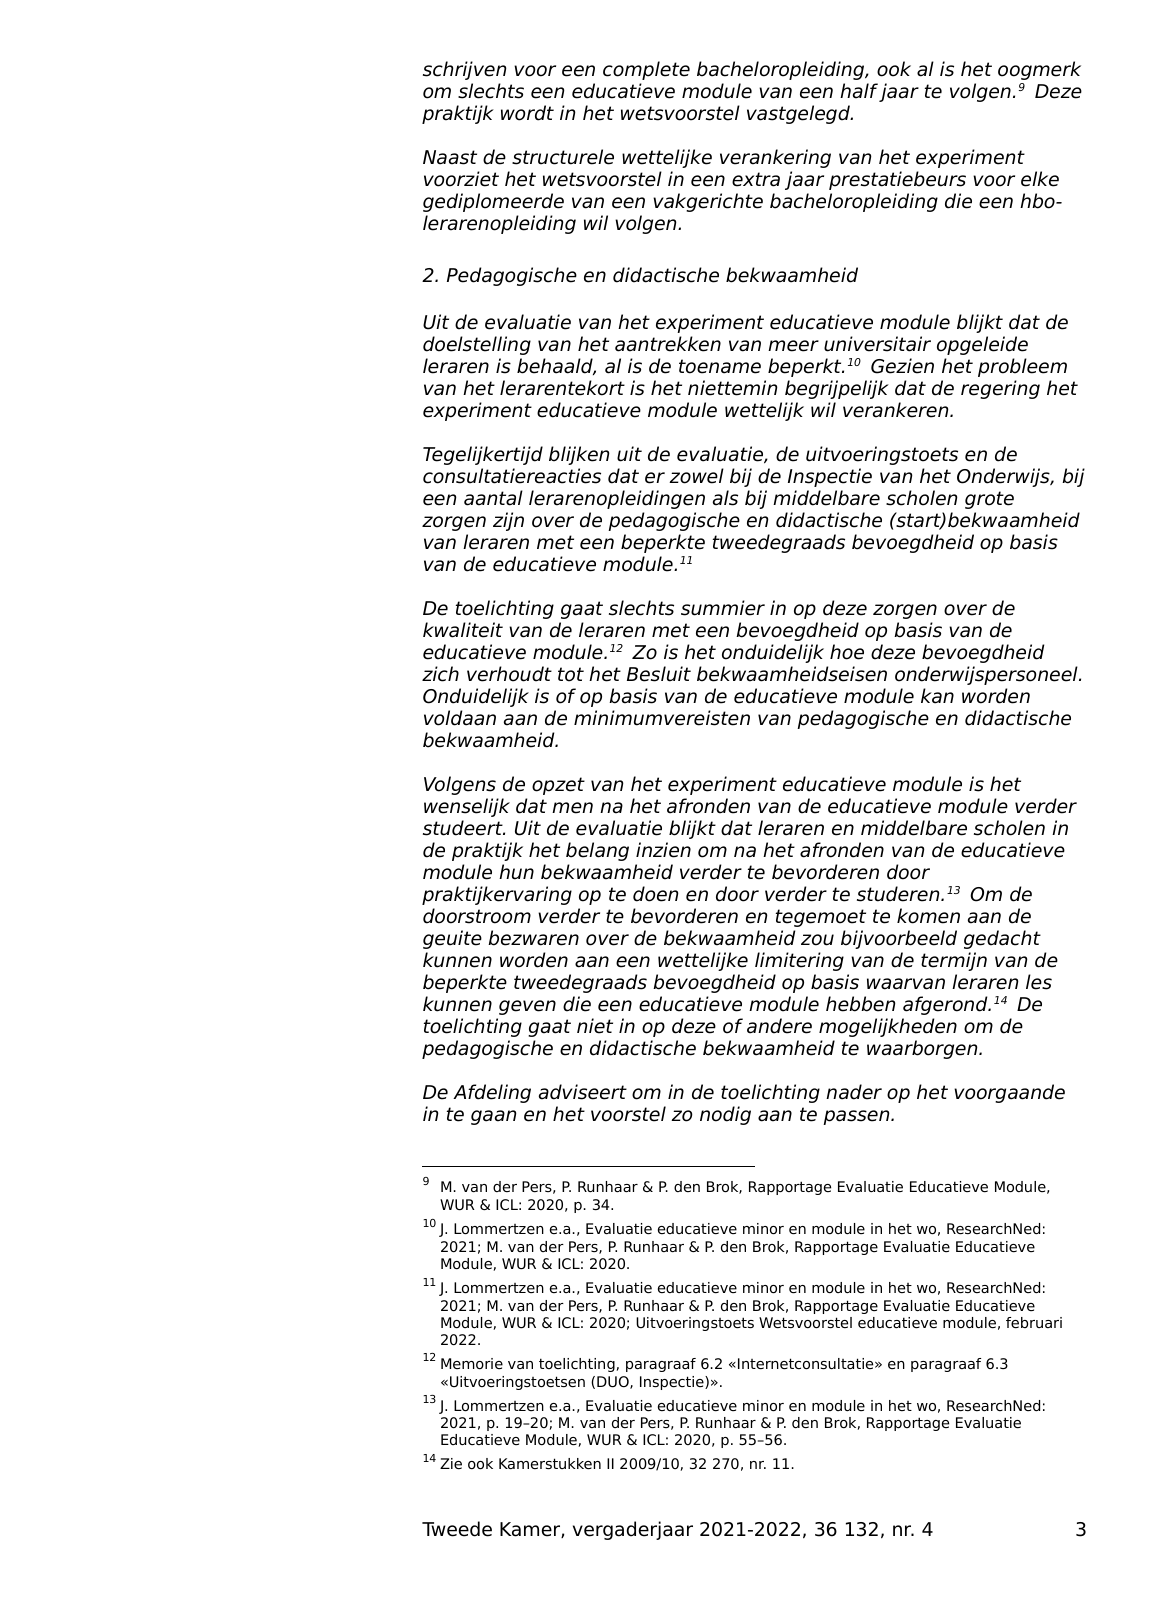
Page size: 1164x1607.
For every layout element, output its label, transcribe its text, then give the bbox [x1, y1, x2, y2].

text J. Lommertzen e.a., Evaluatie educatieve minor en module in het wo, ResearchNed: 2021; M. van der Pers, P. Runhaar & P. den Brok, Rapportage Evaluatie Educatieve Module, WUR & ICL: 2020; Uitvoeringstoets Wetsvoorstel educatieve module, februari 2022. [422, 1276, 1087, 1349]
text Volgens de opzet van het experiment educatieve module is het wenselijk dat men na het afronden van de educatieve module verder studeert. Uit de evaluatie blijkt dat leraren en middelbare scholen in de praktijk het belang inzien om na het afronden van de educatieve module hun bekwaamheid verder te bevorderen door praktijkervaring op te doen en door verder te studeren. Om de doorstroom verder te bevorderen en tegemoet te komen aan de geuite bezwaren over de bekwaamheid zou bijvoorbeeld gedacht kunnen worden aan een wettelijke limitering van de termijn van de beperkte tweedegraads bevoegdheid op basis waarvan leraren les kunnen geven die een educatieve module hebben afgerond. De toelichting gaat niet in op deze of andere mogelijkheden om de pedagogische en didactische bekwaamheid te waarborgen. [422, 774, 1087, 1060]
text Memorie van toelichting, paragraaf 6.2 «Internetconsultatie» en paragraaf 6.3 «Uitvoeringstoetsen (DUO, Inspectie)». [422, 1352, 1087, 1391]
text De toelichting gaat slechts summier in op deze zorgen over de kwaliteit van de leraren met een bevoegdheid op basis van de educatieve module. Zo is het onduidelijk hoe deze bevoegdheid zich verhoudt tot het Besluit bekwaamheidseisen onderwijspersoneel. Onduidelijk is of op basis van de educatieve module kan worden voldaan aan de minimumvereisten van pedagogische en didactische bekwaamheid. [422, 598, 1087, 752]
text De Afdeling adviseert om in de toelichting nader op het voorgaande in te gaan en het voorstel zo nodig aan te passen. [422, 1082, 1087, 1126]
text M. van der Pers, P. Runhaar & P. den Brok, Rapportage Evaluatie Educatieve Module, WUR & ICL: 2020, p. 34. [422, 1175, 1087, 1214]
text J. Lommertzen e.a., Evaluatie educatieve minor en module in het wo, ResearchNed: 2021; M. van der Pers, P. Runhaar & P. den Brok, Rapportage Evaluatie Educatieve Module, WUR & ICL: 2020. [422, 1217, 1087, 1273]
text Uit de evaluatie van het experiment educatieve module blijkt dat de doelstelling van het aantrekken van meer universitair opgeleide leraren is behaald, al is de toename beperkt. Gezien het probleem van het lerarentekort is het niettemin begrijpelijk dat de regering het experiment educatieve module wettelijk wil verankeren. [422, 312, 1087, 422]
text Naast de structurele wettelijke verankering van het experiment voorziet het wetsvoorstel in een extra jaar prestatiebeurs voor elke gediplomeerde van een vakgerichte bacheloropleiding die een hbo-lerarenopleiding wil volgen. [422, 147, 1087, 235]
text Zie ook Kamerstukken II 2009/10, 32 270, nr. 11. [422, 1452, 1087, 1474]
text J. Lommertzen e.a., Evaluatie educatieve minor en module in het wo, ResearchNed: 2021, p. 19–20; M. van der Pers, P. Runhaar & P. den Brok, Rapportage Evaluatie Educatieve Module, WUR & ICL: 2020, p. 55–56. [422, 1393, 1087, 1449]
text Tegelijkertijd blijken uit de evaluatie, de uitvoeringstoets en de consultatiereacties dat er zowel bij de Inspectie van het Onderwijs, bij een aantal lerarenopleidingen als bij middelbare scholen grote zorgen zijn over de pedagogische en didactische (start)bekwaamheid van leraren met een beperkte tweedegraads bevoegdheid op basis van de educatieve module. [422, 444, 1087, 576]
text schrijven voor een complete bacheloropleiding, ook al is het oogmerk om slechts een educatieve module van een half jaar te volgen. Deze praktijk wordt in het wetsvoorstel vastgelegd. [422, 59, 1087, 125]
subtitle 2. Pedagogische en didactische bekwaamheid [422, 265, 1087, 287]
